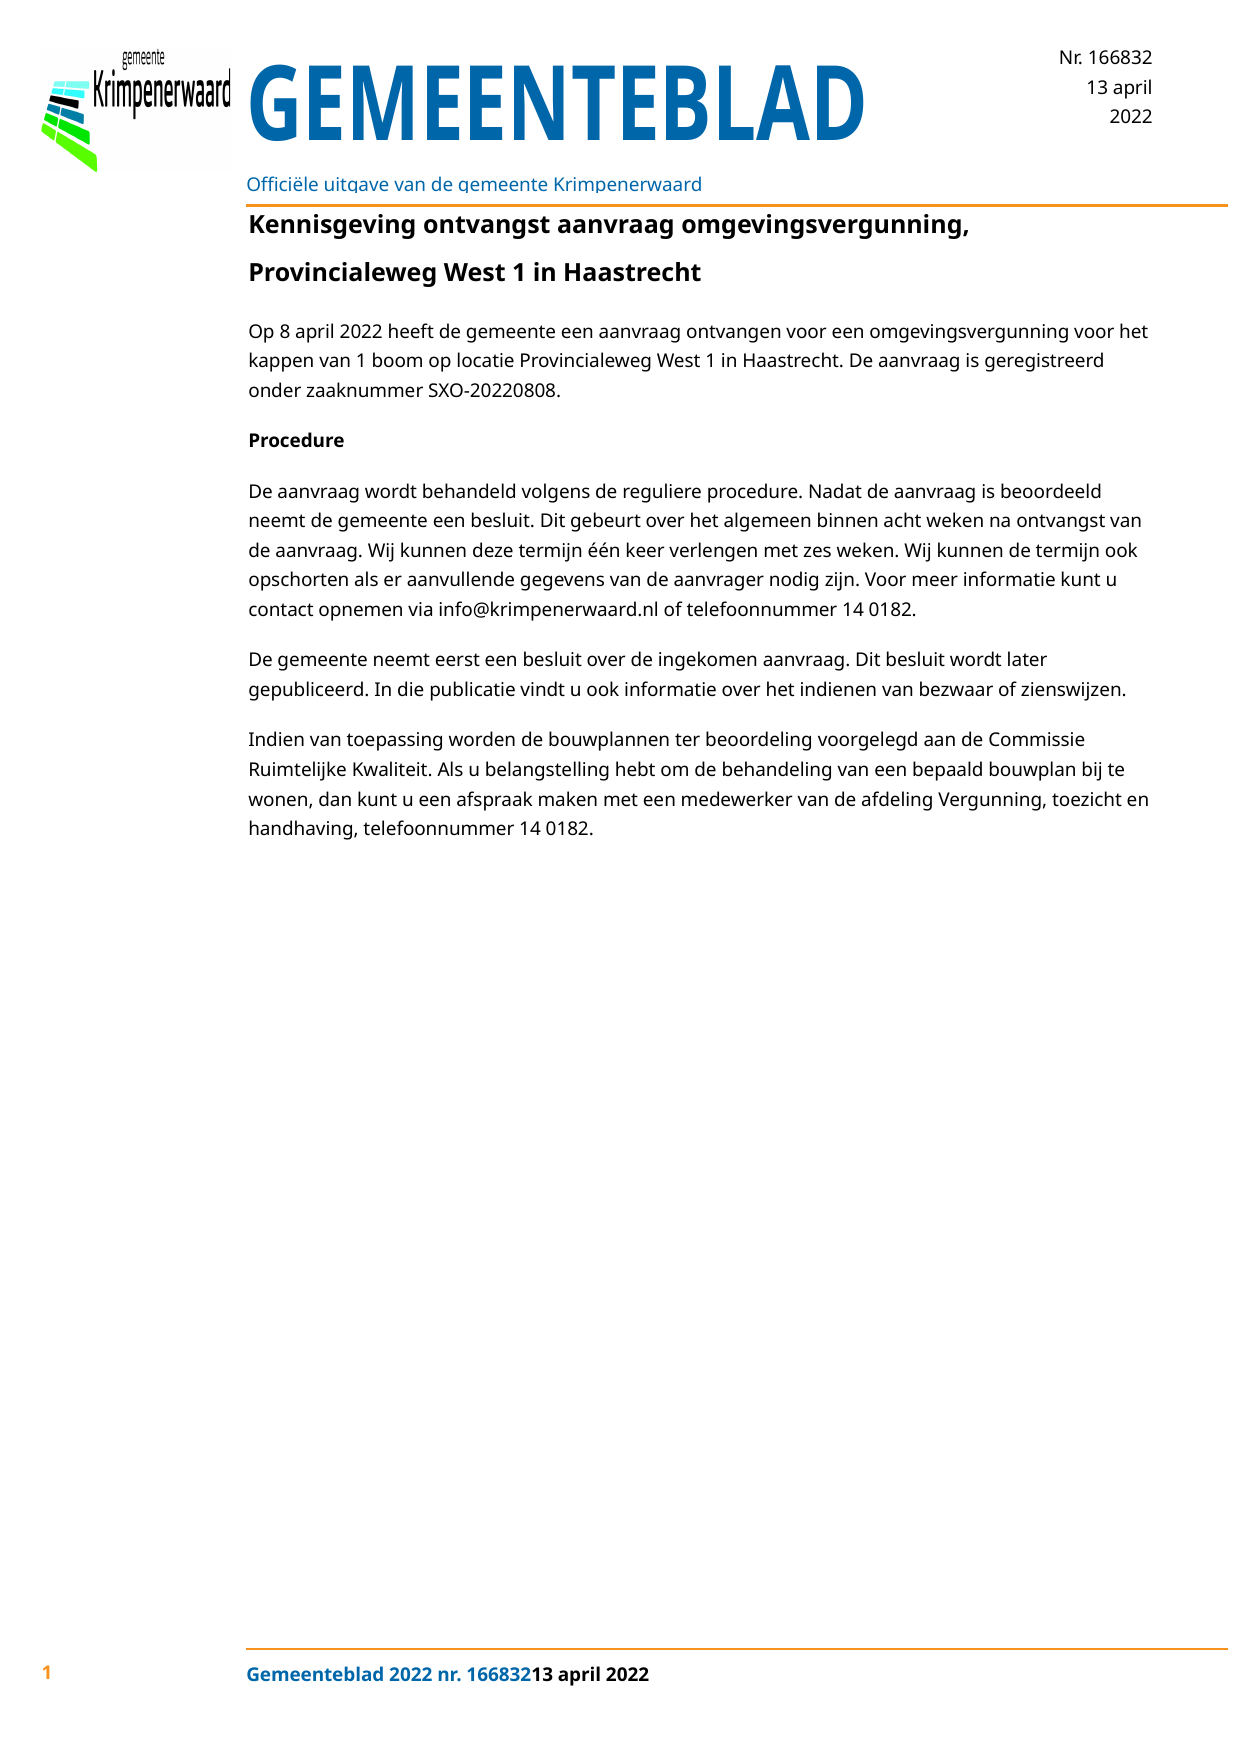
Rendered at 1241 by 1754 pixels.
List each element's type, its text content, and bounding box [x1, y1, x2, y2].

text De aanvraag wordt behandeld volgens de reguliere procedure. Nadat de aanvraag is beoordeeld neemt de gemeente een besluit. Dit gebeurt over het algemeen binnen acht weken na ontvangst van de aanvraag. Wij kunnen deze termijn één keer verlengen met zes weken. Wij kunnen de termijn ook opschorten als er aanvullende gegevens van de aanvrager nodig zijn. Voor meer informatie kunt u contact opnemen via info@krimpenerwaard.nl of telefoonnummer 14 0182. [248, 478, 1152, 622]
text Procedure [248, 427, 1152, 453]
text Op 8 april 2022 heeft de gemeente een aanvraag ontvangen voor een omgevingsvergunning voor het kappen van 1 boom op locatie Provincialeweg West 1 in Haastrecht. De aanvraag is geregistreerd onder zaaknummer SXO-20220808. [248, 318, 1152, 403]
picture [41, 47, 231, 172]
text De gemeente neemt eerst een besluit over de ingekomen aanvraag. Dit besluit wordt later gepubliceerd. In die publicatie vindt u ook informatie over het indienen van bezwaar of zienswijzen. [248, 647, 1152, 702]
text Kennisgeving ontvangst aanvraag omgevingsvergunning, Provincialeweg West 1 in Haastrecht [248, 207, 1152, 288]
text Indien van toepassing worden de bouwplannen ter beoordeling voorgelegd aan de Commissie Ruimtelijke Kwaliteit. Als u belangstelling hebt om de behandeling van een bepaald bouwplan bij te wonen, dan kunt u een afspraak maken met een medewerker van de afdeling Vergunning, toezicht en handhaving, telefoonnummer 14 0182. [248, 727, 1152, 841]
